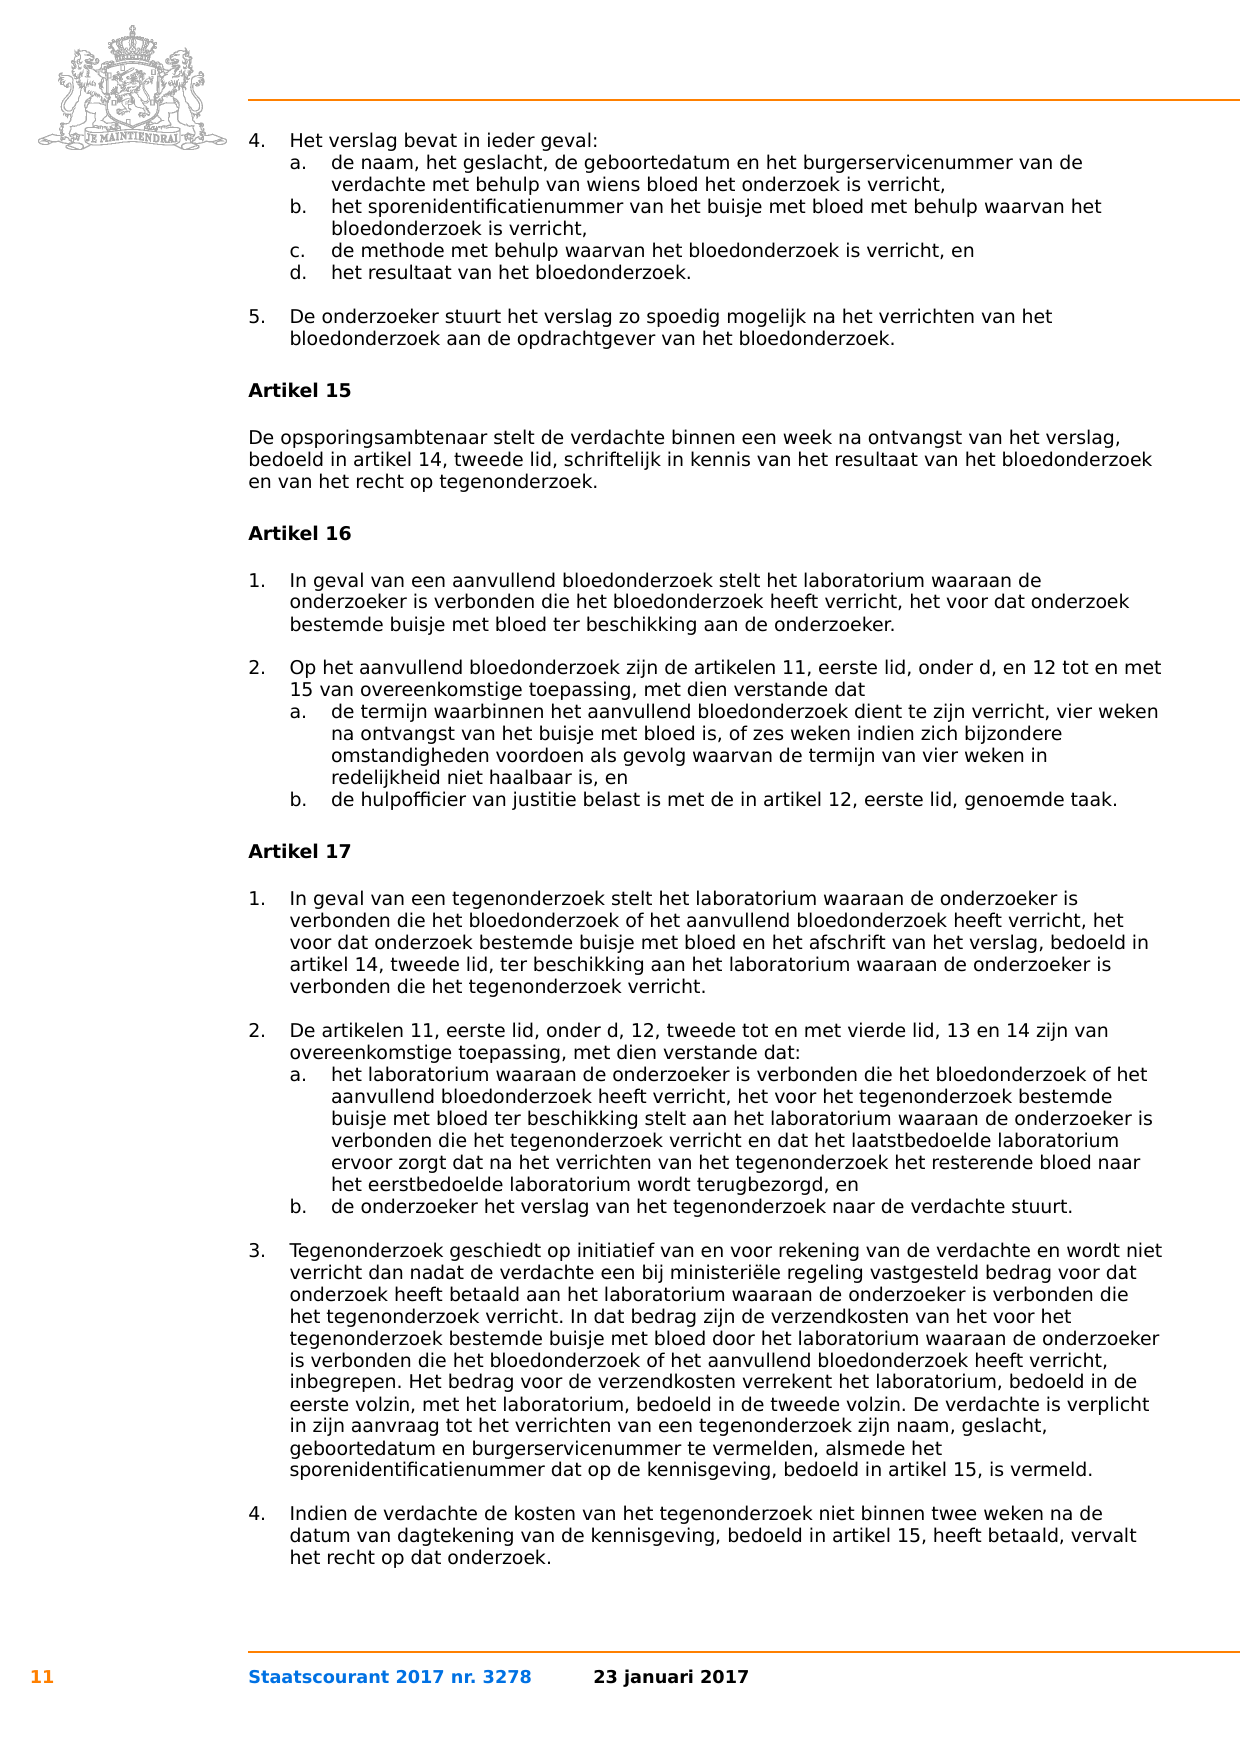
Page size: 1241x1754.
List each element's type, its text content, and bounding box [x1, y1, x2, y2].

text b. de onderzoeker het verslag van het tegenonderzoek naar de verdachte stuurt. [289, 1196, 1163, 1218]
text 1. In geval van een tegenonderzoek stelt het laboratorium waaraan de onderzoeker is verbonden die het bloedonderzoek of het aanvullend bloedonderzoek heeft verricht, het voor dat onderzoek bestemde buisje met bloed en het afschrift van het verslag, bedoeld in artikel 14, tweede lid, ter beschikking aan het laboratorium waaraan de onderzoeker is verbonden die het tegenonderzoek verricht. [248, 888, 1163, 998]
text 5. De onderzoeker stuurt het verslag zo spoedig mogelijk na het verrichten van het bloedonderzoek aan de opdrachtgever van het bloedonderzoek. [248, 306, 1163, 349]
text De opsporingsambtenaar stelt de verdachte binnen een week na ontvangst van het verslag, bedoeld in artikel 14, tweede lid, schriftelijk in kennis van het resultaat van het bloedonderzoek en van het recht op tegenonderzoek. [248, 427, 1163, 492]
text a. het laboratorium waaraan de onderzoeker is verbonden die het bloedonderzoek of het aanvullend bloedonderzoek heeft verricht, het voor het tegenonderzoek bestemde buisje met bloed ter beschikking stelt aan het laboratorium waaraan de onderzoeker is verbonden die het tegenonderzoek verricht en dat het laatstbedoelde laboratorium ervoor zorgt dat na het verrichten van het tegenonderzoek het resterende bloed naar het eerstbedoelde laboratorium wordt terugbezorgd, en [289, 1064, 1163, 1196]
subtitle Artikel 15 [248, 379, 1163, 402]
text 4. Het verslag bevat in ieder geval: [248, 130, 1163, 152]
text 4. Indien de verdachte de kosten van het tegenonderzoek niet binnen twee weken na de datum van dagtekening van de kennisgeving, bedoeld in artikel 15, heeft betaald, vervalt het recht op dat onderzoek. [248, 1503, 1163, 1569]
subtitle Artikel 17 [248, 841, 1163, 863]
text b. het sporenidentificatienummer van het buisje met bloed met behulp waarvan het bloedonderzoek is verricht, [289, 196, 1163, 240]
text 1. In geval van een aanvullend bloedonderzoek stelt het laboratorium waaraan de onderzoeker is verbonden die het bloedonderzoek heeft verricht, het voor dat onderzoek bestemde buisje met bloed ter beschikking aan de onderzoeker. [248, 569, 1163, 635]
text d. het resultaat van het bloedonderzoek. [289, 262, 1163, 284]
text 2. Op het aanvullend bloedonderzoek zijn de artikelen 11, eerste lid, onder d, en 12 tot en met 15 van overeenkomstige toepassing, met dien verstande dat [248, 657, 1163, 701]
text 2. De artikelen 11, eerste lid, onder d, 12, tweede tot en met vierde lid, 13 en 14 zijn van overeenkomstige toepassing, met dien verstande dat: [248, 1020, 1163, 1064]
text c. de methode met behulp waarvan het bloedonderzoek is verricht, en [289, 240, 1163, 262]
text 3. Tegenonderzoek geschiedt op initiatief van en voor rekening van de verdachte en wordt niet verricht dan nadat de verdachte een bij ministeriële regeling vastgesteld bedrag voor dat onderzoek heeft betaald aan het laboratorium waaraan de onderzoeker is verbonden die het tegenonderzoek verricht. In dat bedrag zijn de verzendkosten van het voor het tegenonderzoek bestemde buisje met bloed door het laboratorium waaraan de onderzoeker is verbonden die het bloedonderzoek of het aanvullend bloedonderzoek heeft verricht, inbegrepen. Het bedrag voor de verzendkosten verrekent het laboratorium, bedoeld in de eerste volzin, met het laboratorium, bedoeld in de tweede volzin. De verdachte is verplicht in zijn aanvraag tot het verrichten van een tegenonderzoek zijn naam, geslacht, geboortedatum en burgerservicenummer te vermelden, alsmede het sporenidentificatienummer dat op de kennisgeving, bedoeld in artikel 15, is vermeld. [248, 1239, 1163, 1481]
text a. de termijn waarbinnen het aanvullend bloedonderzoek dient te zijn verricht, vier weken na ontvangst van het buisje met bloed is, of zes weken indien zich bijzondere omstandigheden voordoen als gevolg waarvan de termijn van vier weken in redelijkheid niet haalbaar is, en [289, 701, 1163, 789]
text b. de hulpofficier van justitie belast is met de in artikel 12, eerste lid, genoemde taak. [289, 789, 1163, 811]
picture [38, 25, 227, 150]
text a. de naam, het geslacht, de geboortedatum en het burgerservicenummer van de verdachte met behulp van wiens bloed het onderzoek is verricht, [289, 152, 1163, 196]
subtitle Artikel 16 [248, 522, 1163, 544]
